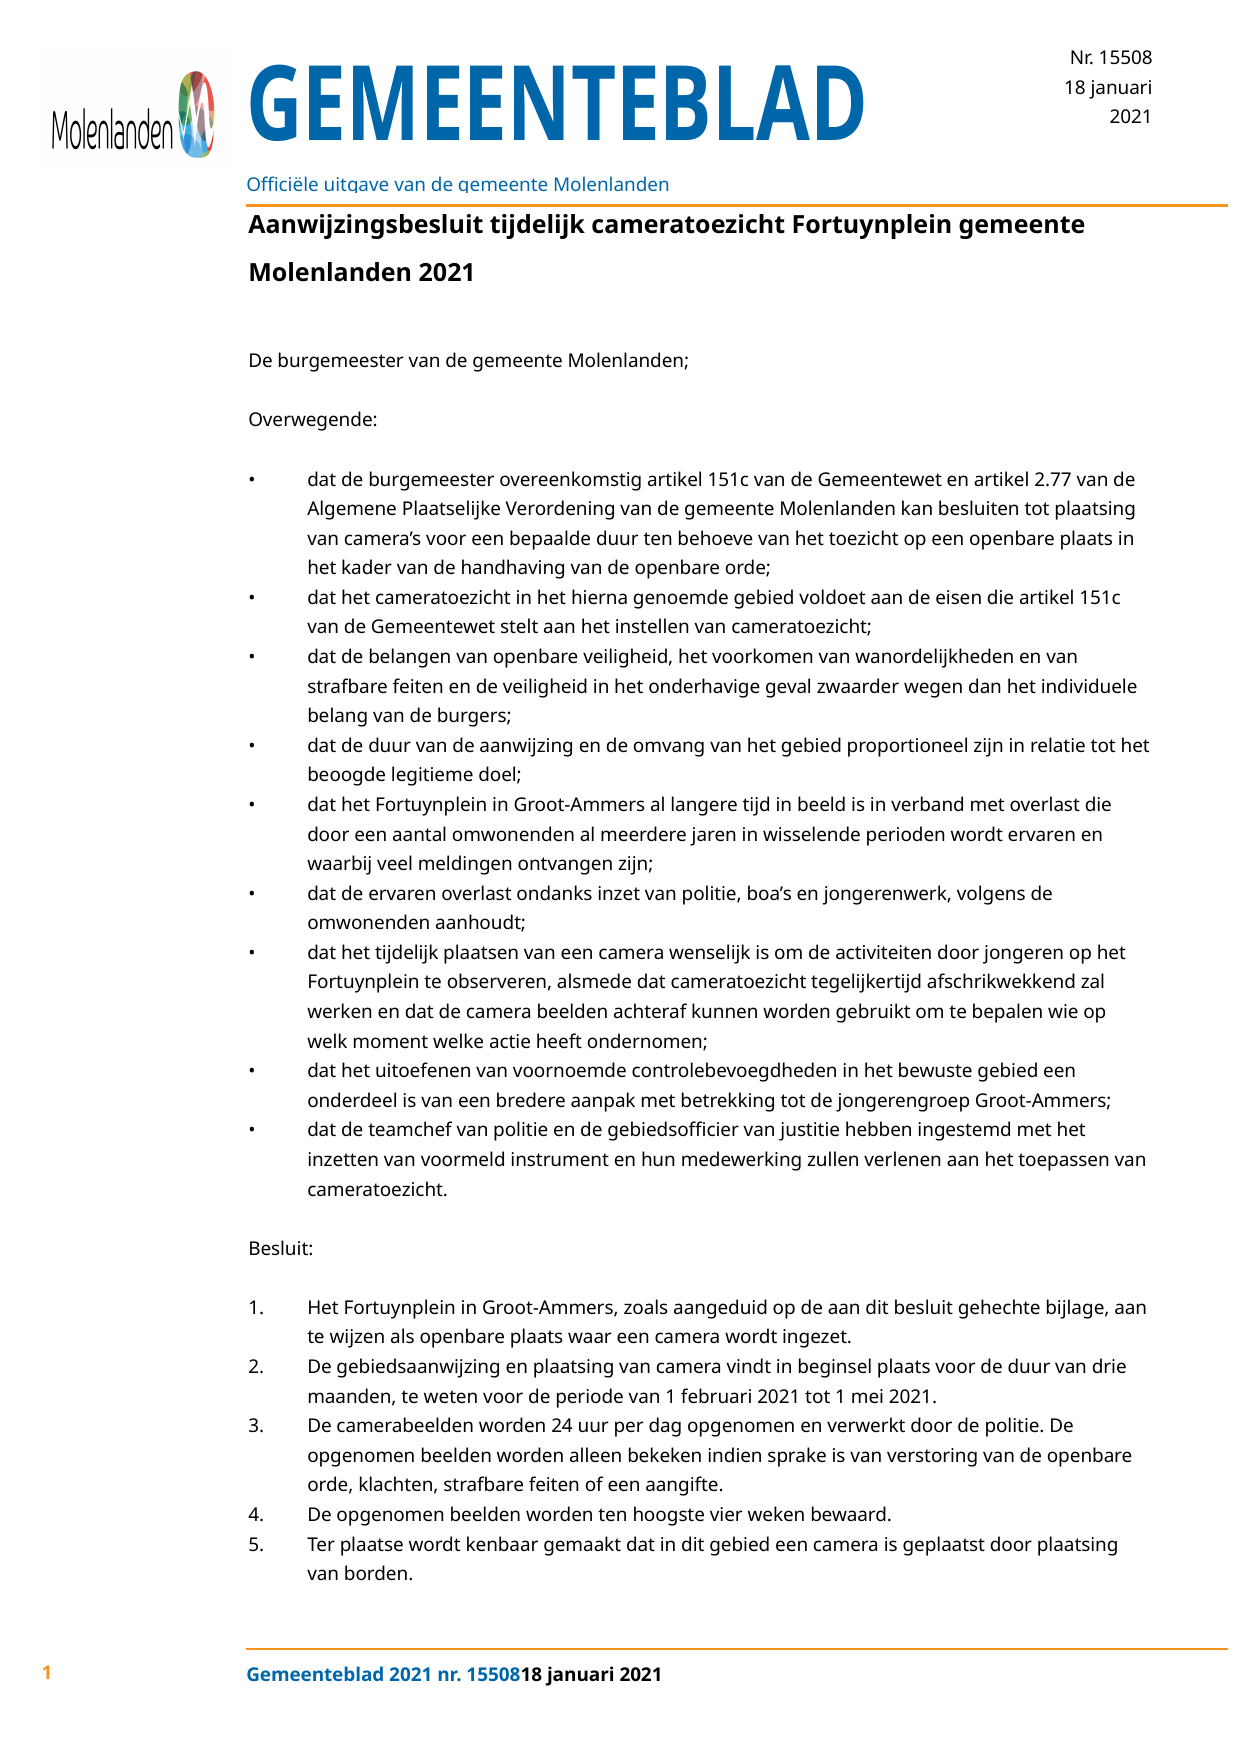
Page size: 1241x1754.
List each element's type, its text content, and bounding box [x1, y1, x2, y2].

list De camerabeelden worden 24 uur per dag opgenomen en verwerkt door de politie. De opgenomen beelden worden alleen bekeken indien sprake is van verstoring van de openbare orde, klachten, strafbare feiten of een aangifte. [248, 1412, 1152, 1497]
text Overwegende: [248, 407, 1152, 432]
picture [41, 47, 231, 172]
list De opgenomen beelden worden ten hoogste vier weken bewaard. [248, 1501, 1152, 1527]
list dat het cameratoezicht in het hierna genoemde gebied voldoet aan de eisen die artikel 151c van de Gemeentewet stelt aan het instellen van cameratoezicht; [248, 584, 1152, 639]
list dat de burgemeester overeenkomstig artikel 151c van de Gemeentewet en artikel 2.77 van de Algemene Plaatselijke Verordening van de gemeente Molenlanden kan besluiten tot plaatsing van camera’s voor een bepaalde duur ten behoeve van het toezicht op een openbare plaats in het kader van de handhaving van de openbare orde; [248, 466, 1152, 580]
list dat de duur van de aanwijzing en de omvang van het gebied proportioneel zijn in relatie tot het beoogde legitieme doel; [248, 732, 1152, 787]
text De burgemeester van de gemeente Molenlanden; [248, 347, 1152, 373]
list dat de ervaren overlast ondanks inzet van politie, boa’s en jongerenwerk, volgens de omwonenden aanhoudt; [248, 880, 1152, 935]
list De gebiedsaanwijzing en plaatsing van camera vindt in beginsel plaats voor de duur van drie maanden, te weten voor de periode van 1 februari 2021 tot 1 mei 2021. [248, 1353, 1152, 1409]
list dat het uitoefenen van voornoemde controlebevoegdheden in het bewuste gebied een onderdeel is van een bredere aanpak met betrekking tot de jongerengroep Groot-Ammers; [248, 1057, 1152, 1113]
list Het Fortuynplein in Groot-Ammers, zoals aangeduid op de aan dit besluit gehechte bijlage, aan te wijzen als openbare plaats waar een camera wordt ingezet. [248, 1294, 1152, 1349]
list dat het tijdelijk plaatsen van een camera wenselijk is om de activiteiten door jongeren op het Fortuynplein te observeren, alsmede dat cameratoezicht tegelijkertijd afschrikwekkend zal werken en dat de camera beelden achteraf kunnen worden gebruikt om te bepalen wie op welk moment welke actie heeft ondernomen; [248, 939, 1152, 1054]
list dat de teamchef van politie en de gebiedsofficier van justitie hebben ingestemd met het inzetten van voormeld instrument en hun medewerking zullen verlenen aan het toepassen van cameratoezicht. [248, 1117, 1152, 1202]
list dat het Fortuynplein in Groot-Ammers al langere tijd in beeld is in verband met overlast die door een aantal omwonenden al meerdere jaren in wisselende perioden wordt ervaren en waarbij veel meldingen ontvangen zijn; [248, 791, 1152, 876]
text Besluit: [248, 1235, 1152, 1261]
list Ter plaatse wordt kenbaar gemaakt dat in dit gebied een camera is geplaatst door plaatsing van borden. [248, 1531, 1152, 1586]
list dat de belangen van openbare veiligheid, het voorkomen van wanordelijkheden en van strafbare feiten en de veiligheid in het onderhavige geval zwaarder wegen dan het individuele belang van de burgers; [248, 643, 1152, 728]
text Aanwijzingsbesluit tijdelijk cameratoezicht Fortuynplein gemeente Molenlanden 2021 [248, 207, 1152, 288]
